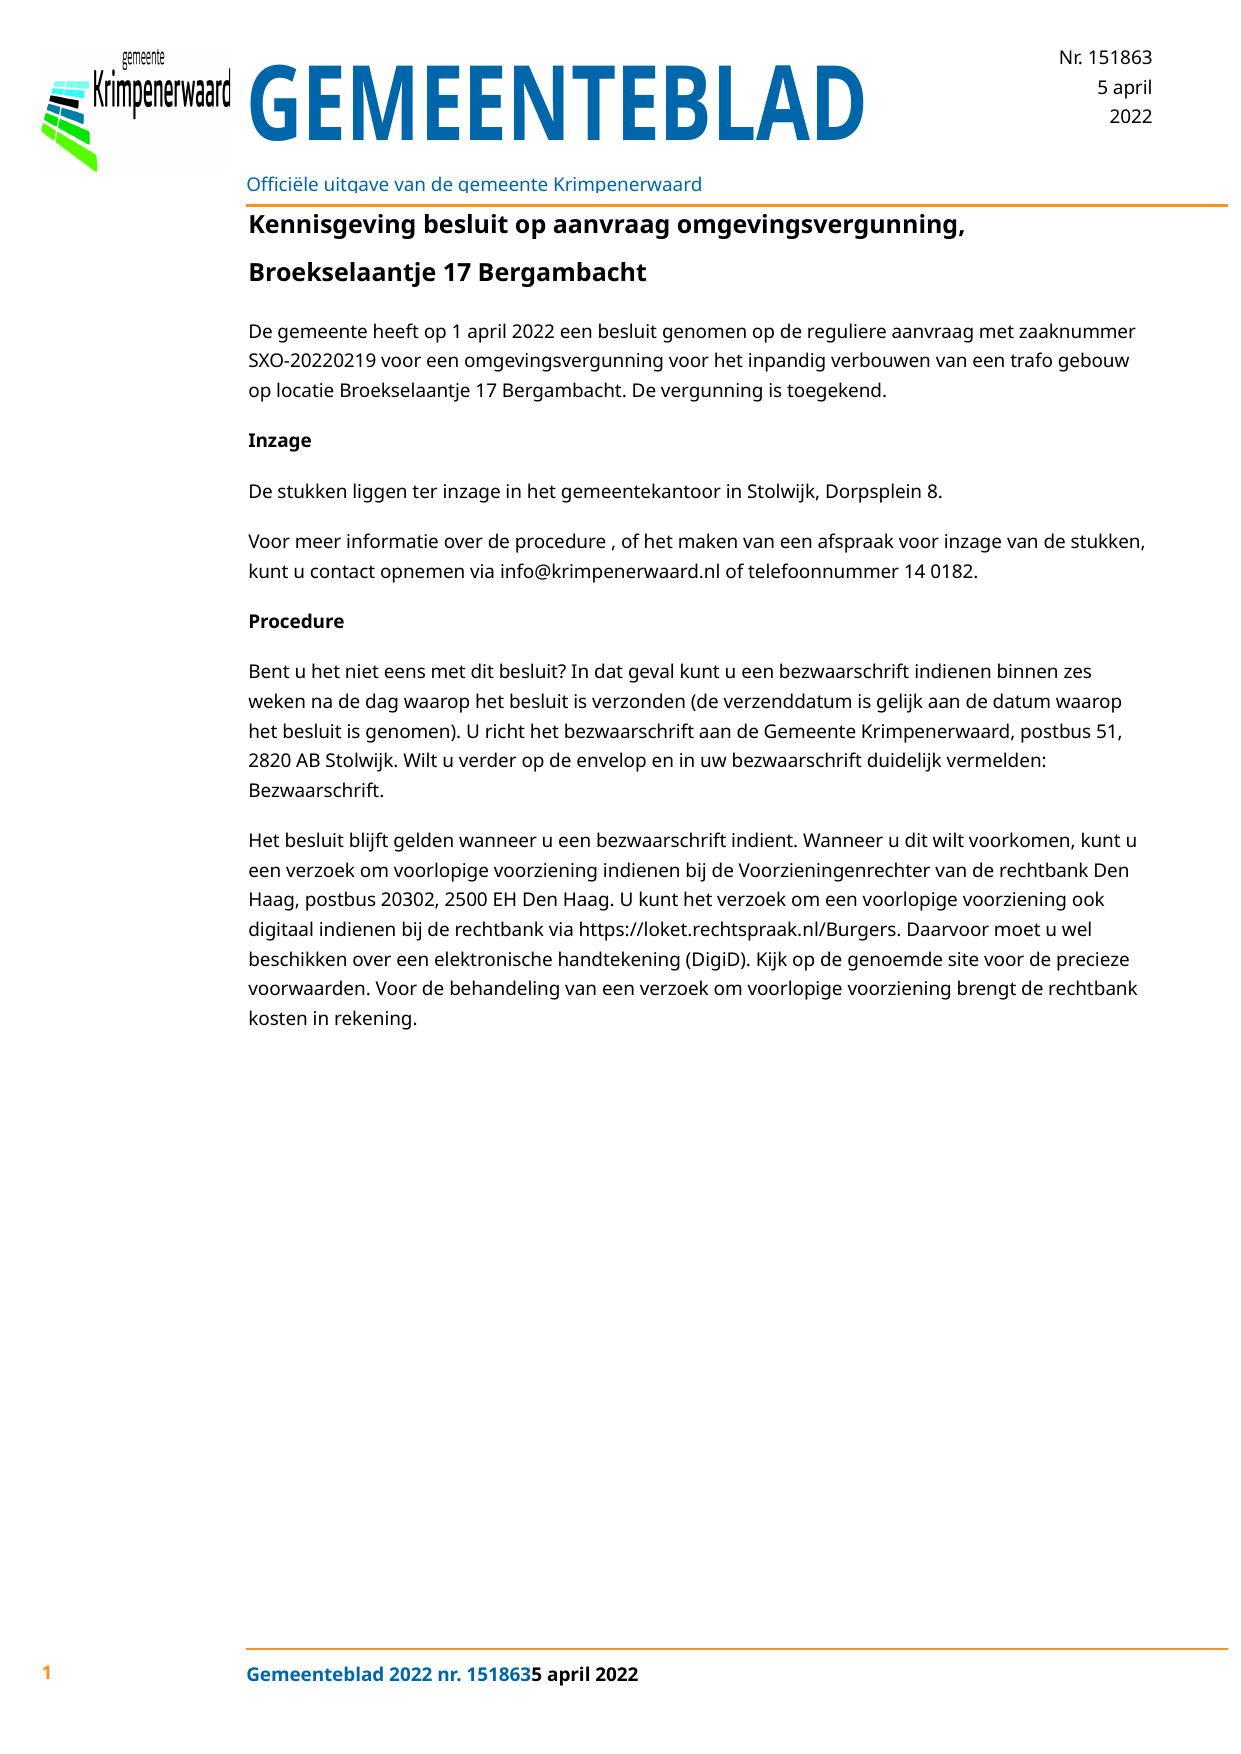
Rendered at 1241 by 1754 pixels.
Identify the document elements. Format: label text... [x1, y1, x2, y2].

text De stukken liggen ter inzage in het gemeentekantoor in Stolwijk, Dorpsplein 8. [248, 478, 1152, 504]
text Kennisgeving besluit op aanvraag omgevingsvergunning, Broekselaantje 17 Bergambacht [248, 207, 1152, 288]
text Procedure [248, 608, 1152, 634]
text De gemeente heeft op 1 april 2022 een besluit genomen op de reguliere aanvraag met zaaknummer SXO-20220219 voor een omgevingsvergunning voor het inpandig verbouwen van een trafo gebouw op locatie Broekselaantje 17 Bergambacht. De vergunning is toegekend. [248, 318, 1152, 403]
picture [41, 47, 231, 172]
text Het besluit blijft gelden wanneer u een bezwaarschrift indient. Wanneer u dit wilt voorkomen, kunt u een verzoek om voorlopige voorziening indienen bij de Voorzieningenrechter van de rechtbank Den Haag, postbus 20302, 2500 EH Den Haag. U kunt het verzoek om een voorlopige voorziening ook digitaal indienen bij de rechtbank via https://loket.rechtspraak.nl/Burgers. Daarvoor moet u wel beschikken over een elektronische handtekening (DigiD). Kijk op de genoemde site voor de precieze voorwaarden. Voor de behandeling van een verzoek om voorlopige voorziening brengt de rechtbank kosten in rekening. [248, 827, 1152, 1031]
text Bent u het niet eens met dit besluit? In dat geval kunt u een bezwaarschrift indienen binnen zes weken na de dag waarop het besluit is verzonden (de verzenddatum is gelijk aan de datum waarop het besluit is genomen). U richt het bezwaarschrift aan de Gemeente Krimpenerwaard, postbus 51, 2820 AB Stolwijk. Wilt u verder op de envelop en in uw bezwaarschrift duidelijk vermelden: Bezwaarschrift. [248, 659, 1152, 803]
text Inzage [248, 427, 1152, 453]
text Voor meer informatie over de procedure , of het maken van een afspraak voor inzage van de stukken, kunt u contact opnemen via info@krimpenerwaard.nl of telefoonnummer 14 0182. [248, 528, 1152, 584]
